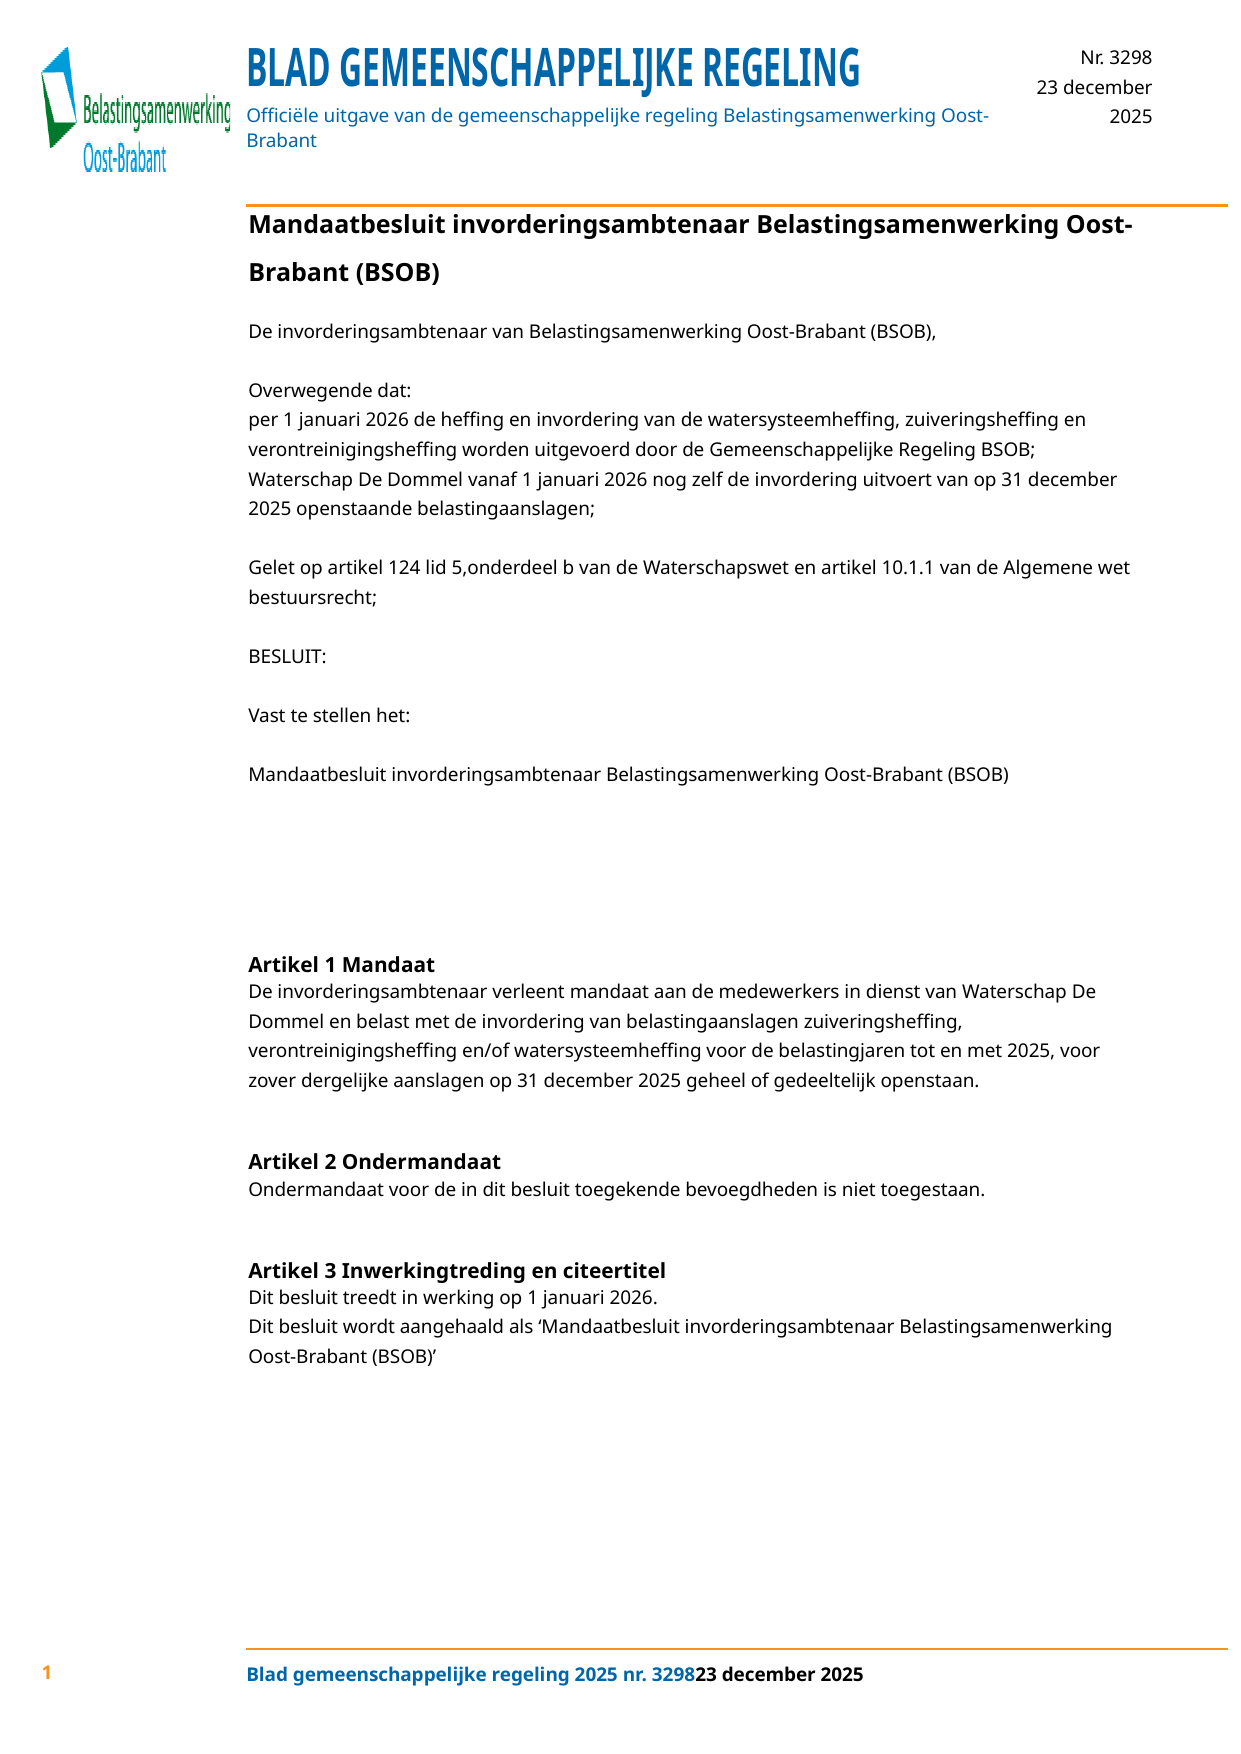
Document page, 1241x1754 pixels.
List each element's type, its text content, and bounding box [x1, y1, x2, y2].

text Vast te stellen het: [248, 702, 1152, 728]
text Mandaatbesluit invorderingsambtenaar Belastingsamenwerking Oost-Brabant (BSOB) [248, 762, 1152, 787]
text Mandaatbesluit invorderingsambtenaar Belastingsamenwerking Oost-Brabant (BSOB) [248, 207, 1152, 288]
text Dit besluit wordt aangehaald als ‘Mandaatbesluit invorderingsambtenaar Belastingsamenwerking Oost-Brabant (BSOB)’ [248, 1314, 1152, 1369]
picture [86, 146, 91, 169]
text De invorderingsambtenaar verleent mandaat aan de medewerkers in dienst van Waterschap De Dommel en belast met de invordering van belastingaanslagen zuiveringsheffing, verontreinigingsheffing en/of watersysteemheffing voor de belastingjaren tot en met 2025, voor zover dergelijke aanslagen op 31 december 2025 geheel of gedeeltelijk openstaan. [248, 978, 1152, 1093]
text BESLUIT: [248, 643, 1152, 669]
picture [129, 155, 134, 172]
text Gelet op artikel 124 lid 5,onderdeel b van de Waterschapswet en artikel 10.1.1 van de Algemene wet bestuursrecht; [248, 554, 1152, 610]
text Waterschap De Dommel vanaf 1 januari 2026 nog zelf de invordering uitvoert van op 31 december 2025 openstaande belastingaanslagen; [248, 466, 1152, 521]
text Artikel 1 Mandaat [248, 950, 1152, 978]
text Overwegende dat: [248, 377, 1152, 403]
text per 1 januari 2026 de heffing en invordering van de watersysteemheffing, zuiveringsheffing en verontreinigingsheffing worden uitgevoerd door de Gemeenschappelijke Regeling BSOB; [248, 407, 1152, 462]
picture [100, 161, 105, 172]
text Ondermandaat voor de in dit besluit toegekende bevoegdheden is niet toegestaan. [248, 1176, 1152, 1201]
text De invorderingsambtenaar van Belastingsamenwerking Oost-Brabant (BSOB), [248, 318, 1152, 344]
picture [91, 163, 96, 172]
text Dit besluit treedt in werking op 1 januari 2026. [248, 1284, 1152, 1310]
text Artikel 3 Inwerkingtreding en citeertitel [248, 1256, 1152, 1284]
text Artikel 2 Ondermandaat [248, 1147, 1152, 1176]
picture [41, 47, 231, 172]
